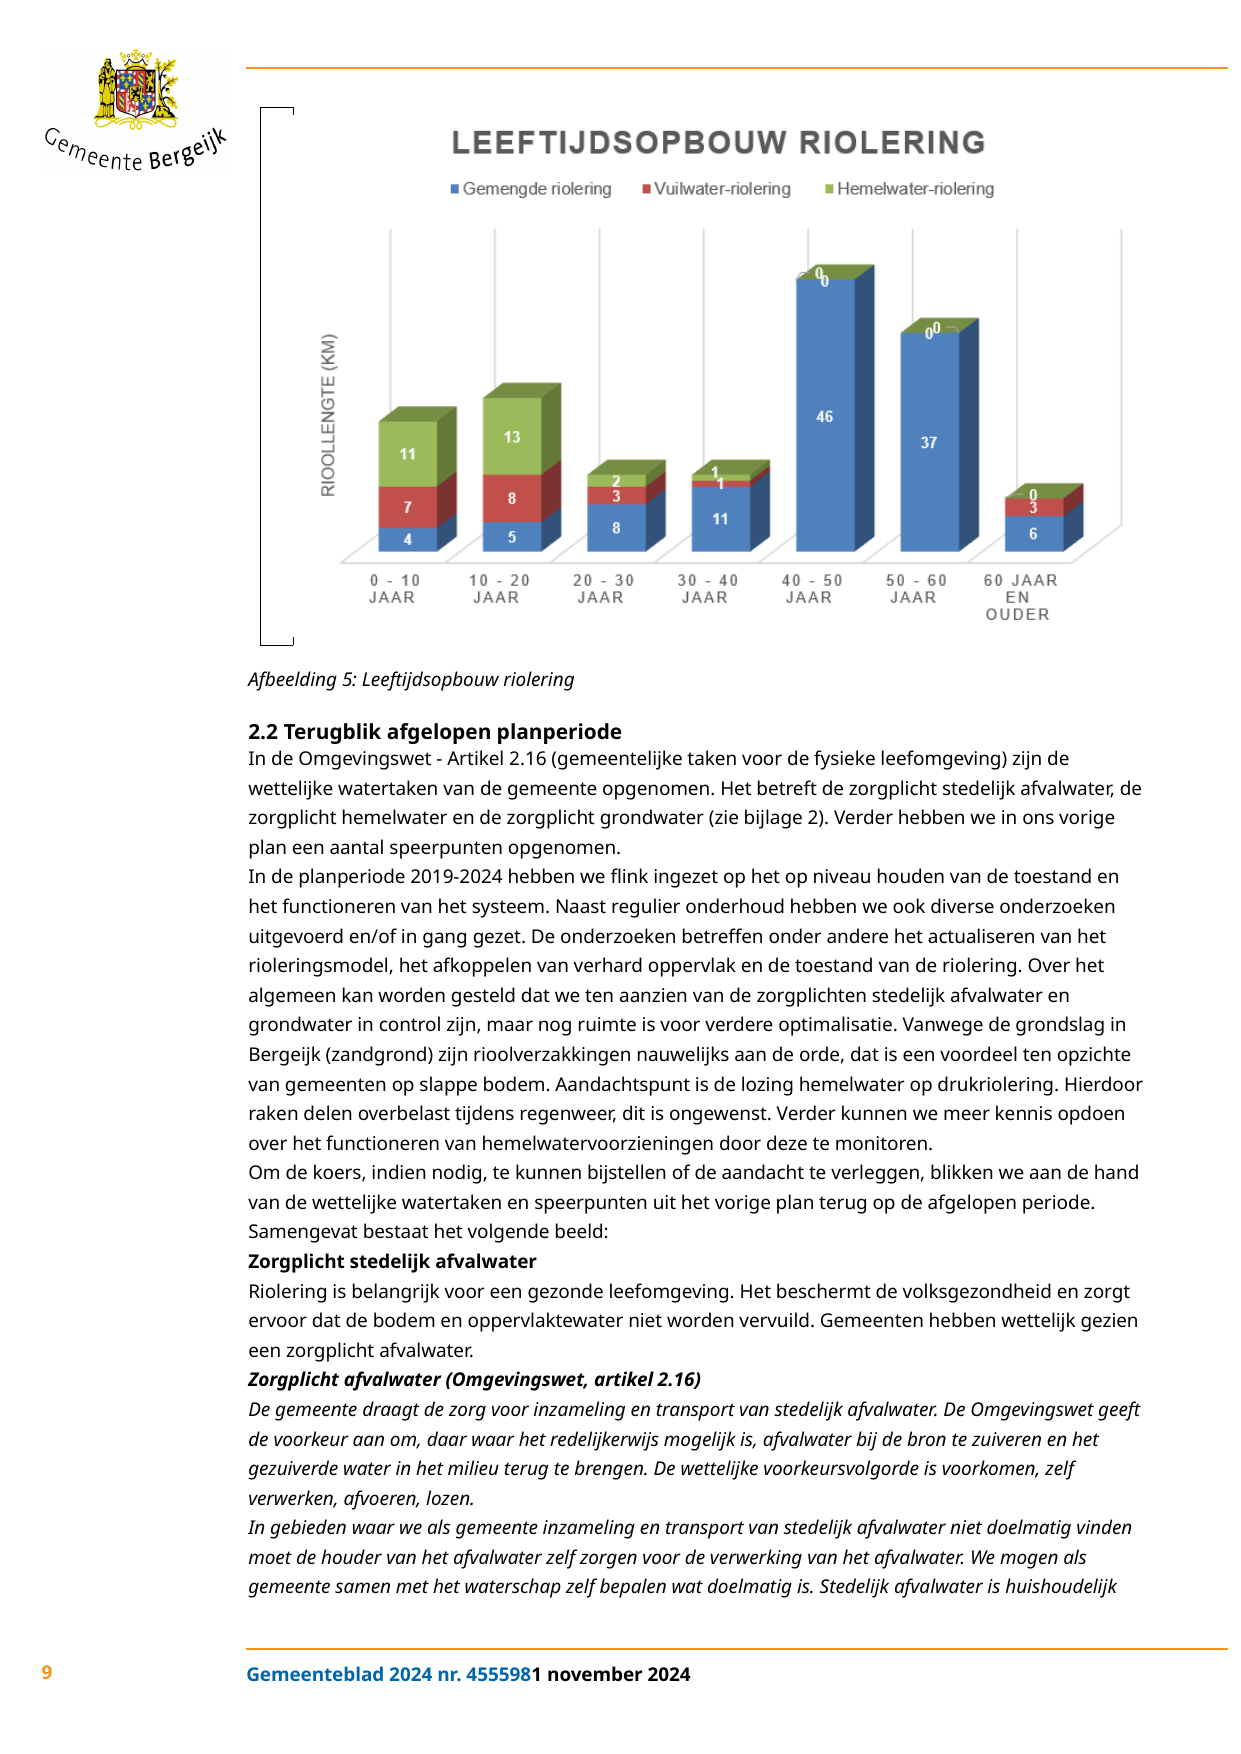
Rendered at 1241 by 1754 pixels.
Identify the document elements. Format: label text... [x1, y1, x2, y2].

text 2.2 Terugblik afgelopen planperiode [248, 717, 1152, 745]
text In de planperiode 2019-2024 hebben we flink ingezet op het op niveau houden van de toestand en het functioneren van het systeem. Naast regulier onderhoud hebben we ook diverse onderzoeken uitgevoerd en/of in gang gezet. De onderzoeken betreffen onder andere het actualiseren van het rioleringsmodel, het afkoppelen van verhard oppervlak en de toestand van de riolering. Over het algemeen kan worden gesteld dat we ten aanzien van de zorgplichten stedelijk afvalwater en grondwater in control zijn, maar nog ruimte is voor verdere optimalisatie. Vanwege de grondslag in Bergeijk (zandgrond) zijn rioolverzakkingen nauwelijks aan de orde, dat is een voordeel ten opzichte van gemeenten op slappe bodem. Aandachtspunt is de lozing hemelwater op drukriolering. Hierdoor raken delen overbelast tijdens regenweer, dit is ongewenst. Verder kunnen we meer kennis opdoen over het functioneren van hemelwatervoorzieningen door deze te monitoren. [248, 864, 1152, 1156]
table_header Zorgplicht afvalwater (Omgevingswet, artikel 2.16) De gemeente draagt de zorg voor inzameling en transport van stedelijk afvalwater. De Omgevingswet geeft de voorkeur aan om, daar waar het redelijkerwijs mogelijk is, afvalwater bij de bron te zuiveren en het gezuiverde water in het milieu terug te brengen. De wettelijke voorkeursvolgorde is voorkomen, zelf verwerken, afvoeren, lozen. In gebieden waar we als gemeente inzameling en transport van stedelijk afvalwater niet doelmatig vinden moet de houder van het afvalwater zelf zorgen voor de verwerking van het afvalwater. We mogen als gemeente samen met het waterschap zelf bepalen wat doelmatig is. Stedelijk afvalwater is huishoudelijk [248, 1367, 1152, 1599]
text Afbeelding 5: Leeftijdsopbouw riolering [248, 666, 1152, 692]
text Zorgplicht stedelijk afvalwater [248, 1248, 1152, 1274]
picture [268, 115, 1173, 637]
text In de Omgevingswet - Artikel 2.16 (gemeentelijke taken voor de fysieke leefomgeving) zijn de wettelijke watertaken van de gemeente opgenomen. Het betreft de zorgplicht stedelijk afvalwater, de zorgplicht hemelwater en de zorgplicht grondwater (zie bijlage 2). Verder hebben we in ons vorige plan een aantal speerpunten opgenomen. [248, 745, 1152, 860]
picture [41, 47, 231, 172]
text Om de koers, indien nodig, te kunnen bijstellen of de aandacht te verleggen, blikken we aan de hand van de wettelijke watertaken en speerpunten uit het vorige plan terug op de afgelopen periode. Samengevat bestaat het volgende beeld: [248, 1159, 1152, 1244]
text Riolering is belangrijk voor een gezonde leefomgeving. Het beschermt de volksgezondheid en zorgt ervoor dat de bodem en oppervlaktewater niet worden vervuild. Gemeenten hebben wettelijk gezien een zorgplicht afvalwater. [248, 1278, 1152, 1363]
